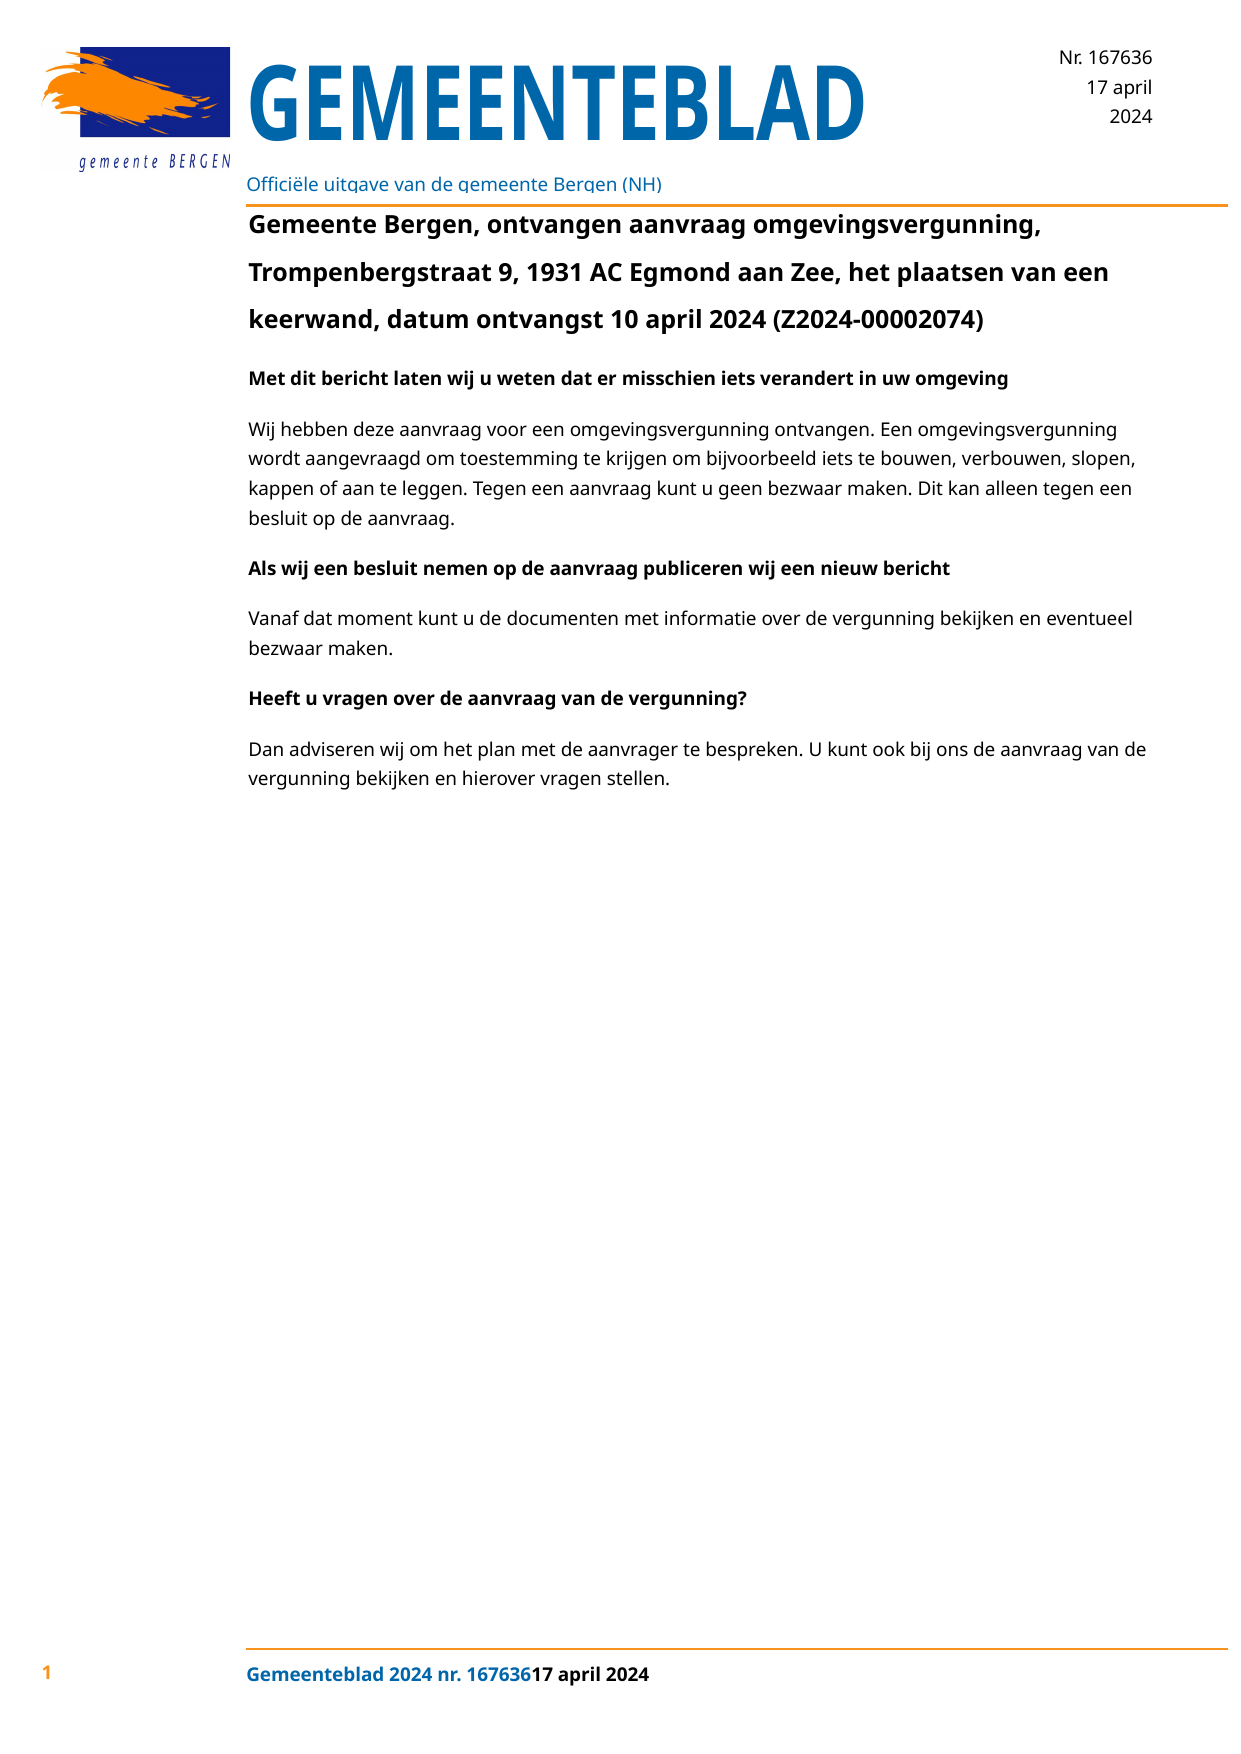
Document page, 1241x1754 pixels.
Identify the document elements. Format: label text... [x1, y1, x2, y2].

text Vanaf dat moment kunt u de documenten met informatie over de vergunning bekijken en eventueel bezwaar maken. [248, 606, 1152, 661]
picture [41, 47, 231, 172]
text Dan adviseren wij om het plan met de aanvrager te bespreken. U kunt ook bij ons de aanvraag van de vergunning bekijken en hierover vragen stellen. [248, 736, 1152, 791]
text Wij hebben deze aanvraag voor een omgevingsvergunning ontvangen. Een omgevingsvergunning wordt aangevraagd om toestemming te krijgen om bijvoorbeeld iets te bouwen, verbouwen, slopen, kappen of aan te leggen. Tegen een aanvraag kunt u geen bezwaar maken. Dit kan alleen tegen een besluit op de aanvraag. [248, 416, 1152, 530]
text Heeft u vragen over de aanvraag van de vergunning? [248, 686, 1152, 711]
text Gemeente Bergen, ontvangen aanvraag omgevingsvergunning, Trompenbergstraat 9, 1931 AC Egmond aan Zee, het plaatsen van een keerwand, datum ontvangst 10 april 2024 (Z2024-00002074) [248, 207, 1152, 336]
text Als wij een besluit nemen op de aanvraag publiceren wij een nieuw bericht [248, 555, 1152, 581]
text Met dit bericht laten wij u weten dat er misschien iets verandert in uw omgeving [248, 366, 1152, 391]
